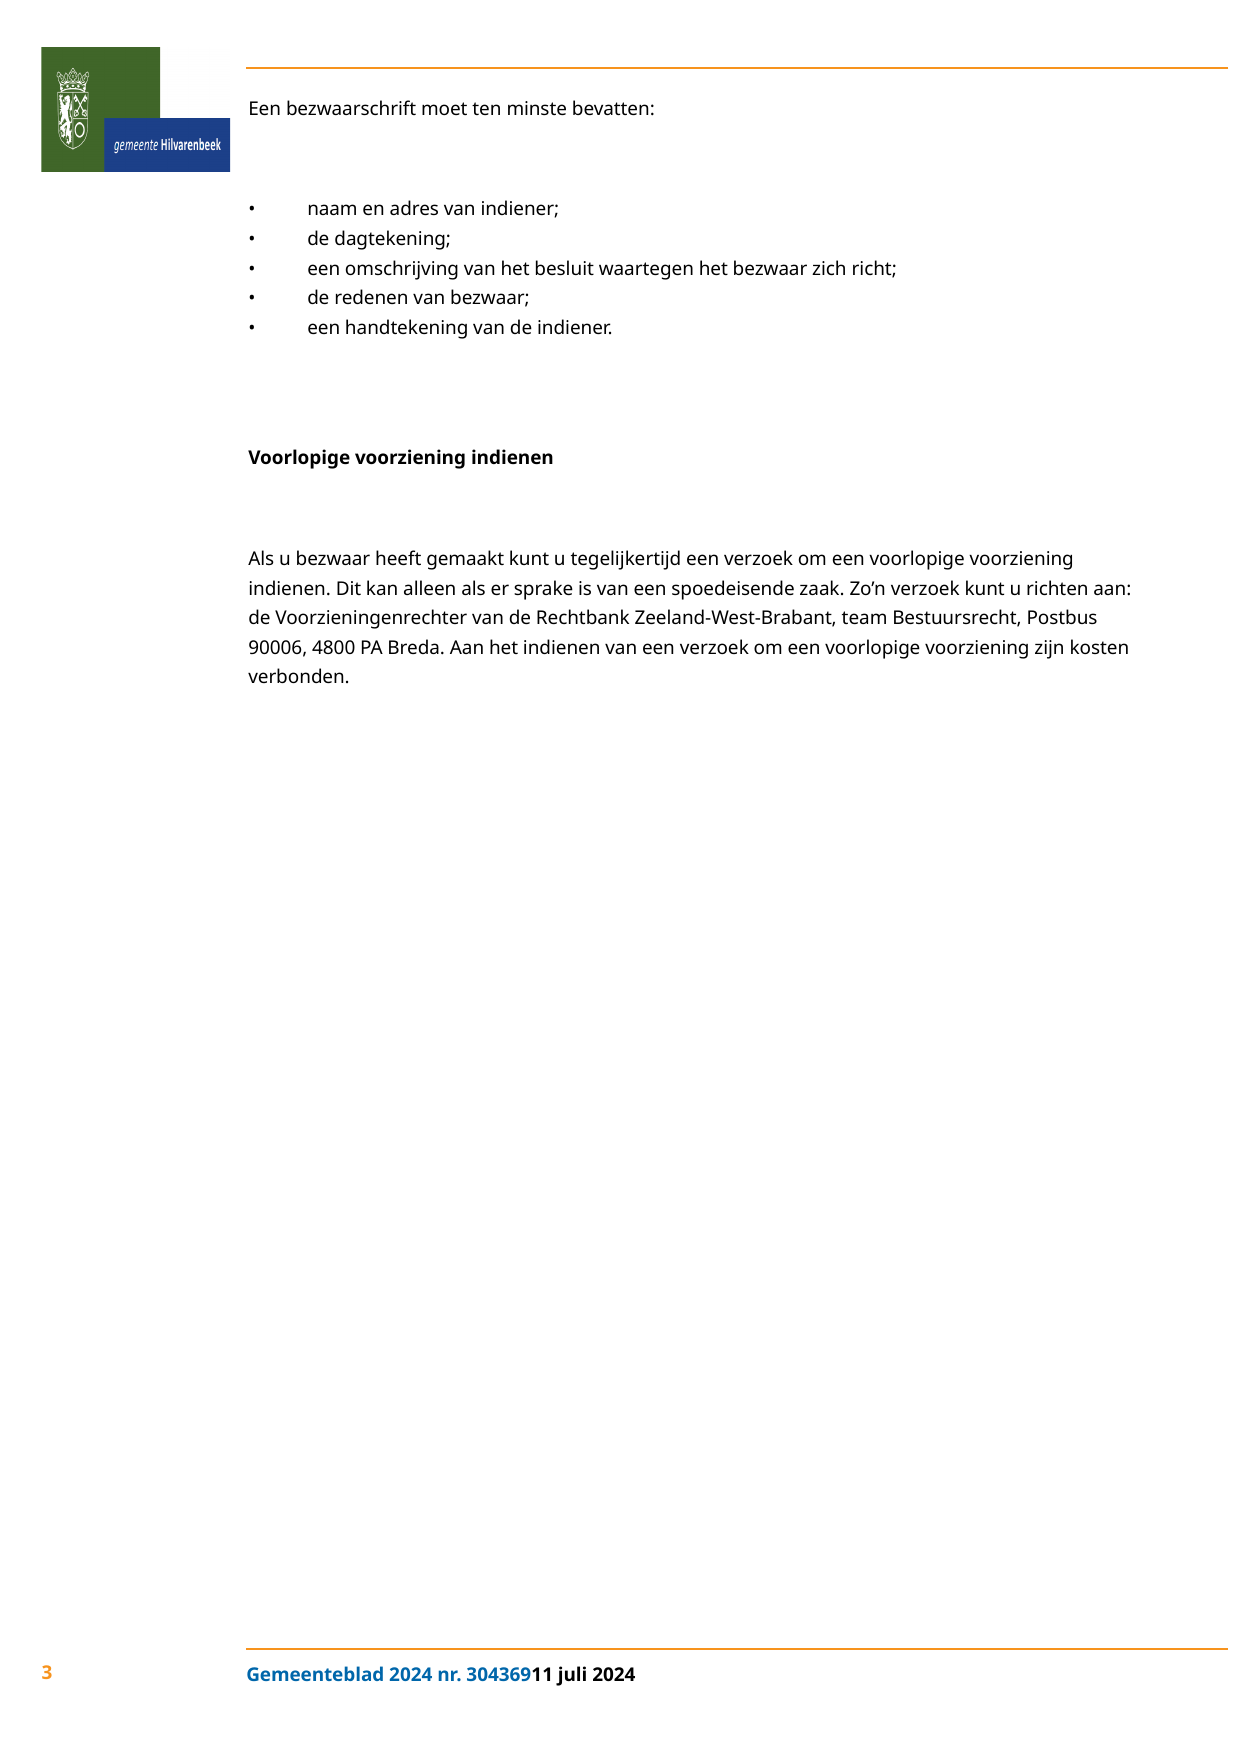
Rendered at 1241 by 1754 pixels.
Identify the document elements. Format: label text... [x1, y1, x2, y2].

list de redenen van bezwaar; [248, 284, 1152, 310]
list een handtekening van de indiener. [248, 314, 1152, 340]
text Voorlopige voorziening indienen [248, 444, 1152, 470]
list naam en adres van indiener; [248, 196, 1152, 221]
text Een bezwaarschrift moet ten minste bevatten: [248, 95, 1152, 121]
list de dagtekening; [248, 225, 1152, 251]
list een omschrijving van het besluit waartegen het bezwaar zich richt; [248, 255, 1152, 281]
text Als u bezwaar heeft gemaakt kunt u tegelijkertijd een verzoek om een voorlopige voorziening indienen. Dit kan alleen als er sprake is van een spoedeisende zaak. Zo’n verzoek kunt u richten aan: de Voorzieningenrechter van de Rechtbank Zeeland-West-Brabant, team Bestuursrecht, Postbus 90006, 4800 PA Breda. Aan het indienen van een verzoek om een voorlopige voorziening zijn kosten verbonden. [248, 545, 1152, 689]
picture [41, 47, 231, 172]
